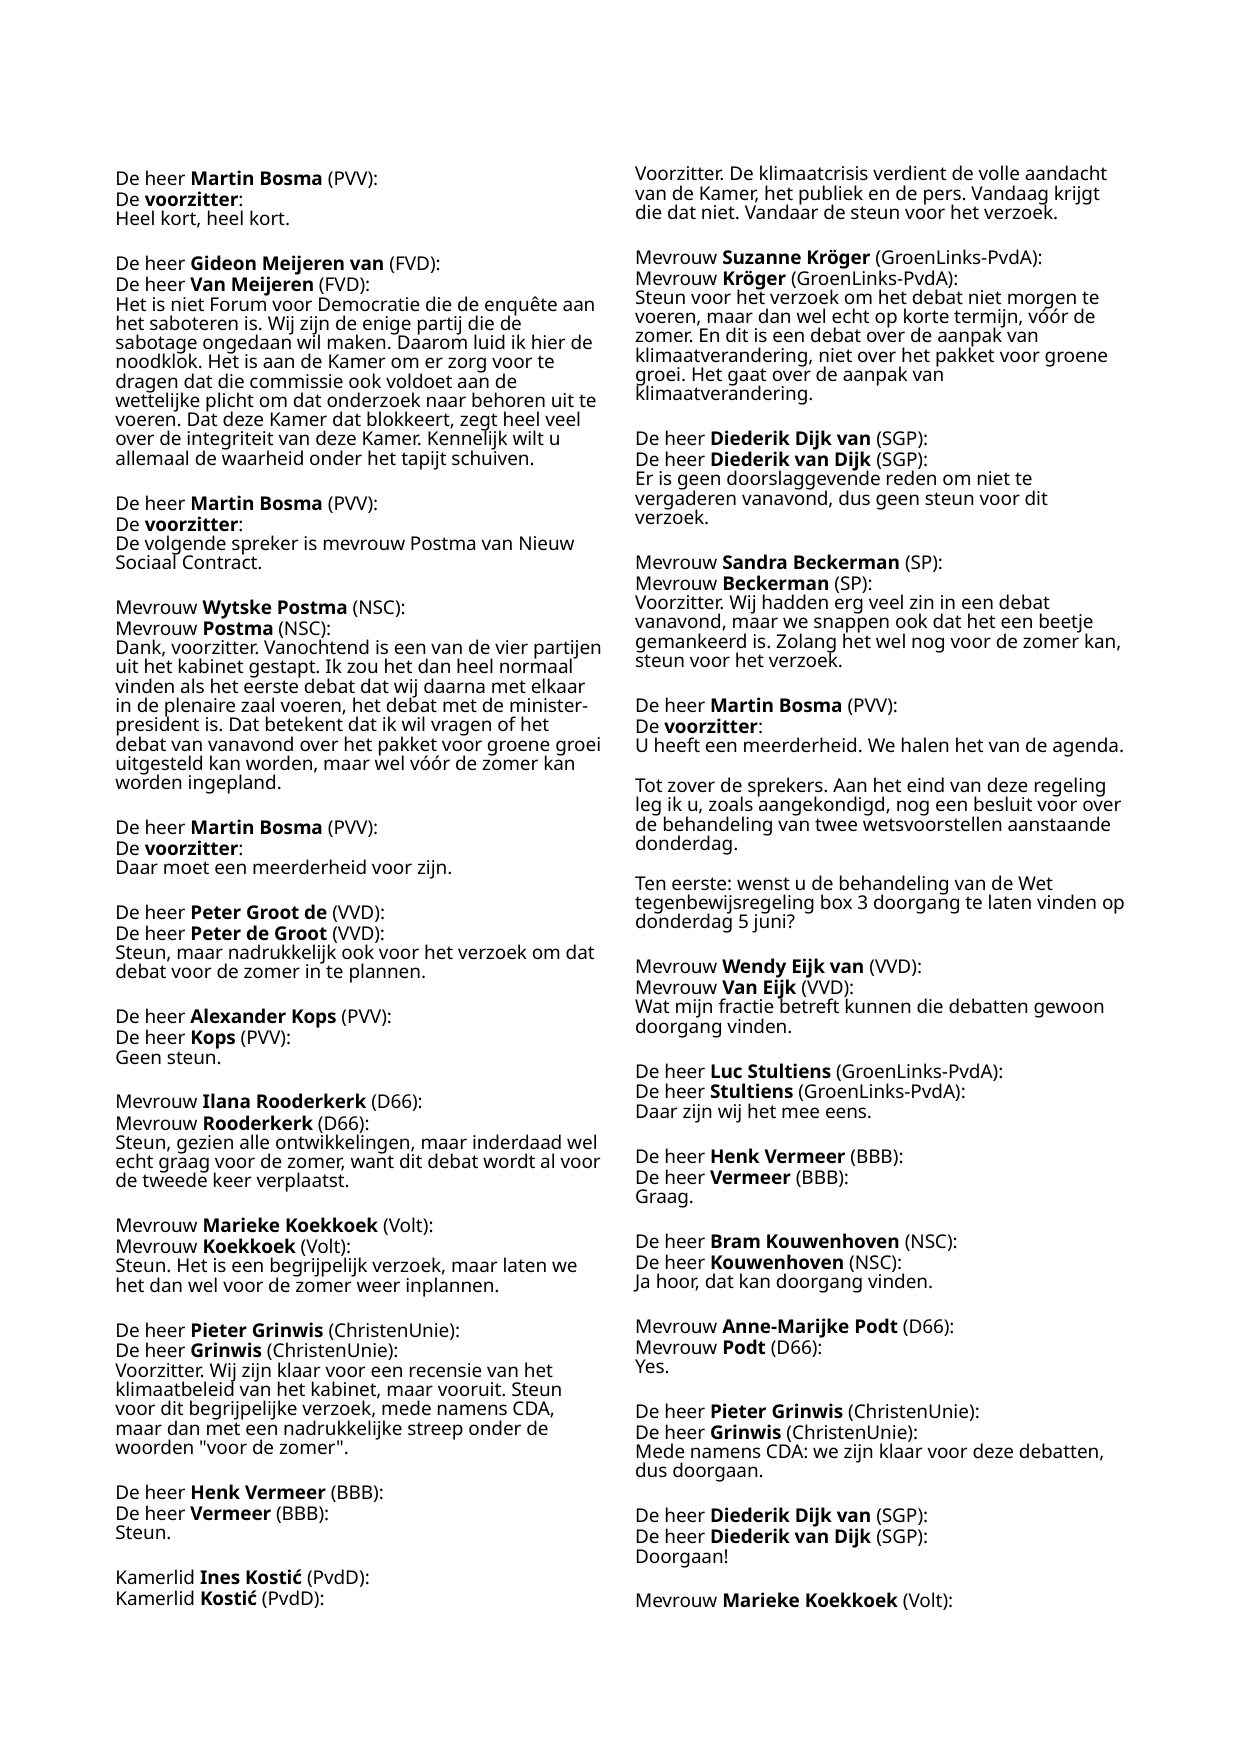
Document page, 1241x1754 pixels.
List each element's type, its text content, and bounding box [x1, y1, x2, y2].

text De heer Alexander Kops (PVV): [115, 1004, 605, 1029]
text De heer Peter de Groot (VVD): [115, 925, 605, 944]
text De heer Kouwenhoven (NSC): [635, 1254, 1125, 1273]
text Heel kort, heel kort. [115, 210, 605, 230]
text Mevrouw Koekkoek (Volt): [115, 1238, 605, 1257]
text Mevrouw Postma (NSC): [115, 620, 605, 639]
text Mevrouw Marieke Koekkoek (Volt): [635, 1588, 1125, 1613]
text De heer Luc Stultiens (GroenLinks-PvdA): [635, 1058, 1125, 1083]
text Geen steun. [115, 1049, 605, 1068]
text Steun, maar nadrukkelijk ook voor het verzoek om dat debat voor de zomer in te plannen. [115, 944, 605, 983]
text Tot zover de sprekers. Aan het eind van deze regeling leg ik u, zoals aangekondigd, nog een besluit voor over de behandeling van twee wetsvoorstellen aanstaande donderdag. [635, 777, 1125, 854]
text Daar moet een meerderheid voor zijn. [115, 859, 605, 878]
text Graag. [635, 1188, 1125, 1207]
text De heer Diederik van Dijk (SGP): [635, 451, 1125, 470]
text Mevrouw Podt (D66): [635, 1339, 1125, 1358]
text De heer Martin Bosma (PVV): [115, 490, 605, 516]
text Mede namens CDA: we zijn klaar voor deze debatten, dus doorgaan. [635, 1443, 1125, 1482]
text Daar zijn wij het mee eens. [635, 1103, 1125, 1122]
text De heer Kops (PVV): [115, 1029, 605, 1049]
text Dank, voorzitter. Vanochtend is een van de vier partijen uit het kabinet gestapt. Ik zou het dan heel normaal vinden als het eerste debat dat wij daarna met elkaar in de plenaire zaal voeren, het debat met de minister-president is. Dat betekent dat ik wil vragen of het debat van vanavond over het pakket voor groene groei uitgesteld kan worden, maar wel vóór de zomer kan worden ingepland. [115, 639, 605, 793]
text De heer Pieter Grinwis (ChristenUnie): [635, 1398, 1125, 1424]
text Het is niet Forum voor Democratie die de enquête aan het saboteren is. Wij zijn de enige partij die de sabotage ongedaan wil maken. Daarom luid ik hier de noodklok. Het is aan de Kamer om er zorg voor te dragen dat die commissie ook voldoet aan de wettelijke plicht om dat onderzoek naar behoren uit te voeren. Dat deze Kamer dat blokkeert, zegt heel veel over de integriteit van deze Kamer. Kennelijk wilt u allemaal de waarheid onder het tapijt schuiven. [115, 296, 605, 469]
text De heer Diederik Dijk van (SGP): [635, 425, 1125, 451]
text De heer Diederik van Dijk (SGP): [635, 1528, 1125, 1548]
text Wat mijn fractie betreft kunnen die debatten gewoon doorgang vinden. [635, 998, 1125, 1037]
text De heer Martin Bosma (PVV): [115, 165, 605, 191]
text De voorzitter: [115, 516, 605, 535]
text De heer Pieter Grinwis (ChristenUnie): [115, 1317, 605, 1342]
text Mevrouw Sandra Beckerman (SP): [635, 549, 1125, 575]
text Mevrouw Ilana Rooderkerk (D66): [115, 1089, 605, 1114]
text De heer Henk Vermeer (BBB): [115, 1479, 605, 1505]
text De heer Grinwis (ChristenUnie): [635, 1424, 1125, 1443]
text De heer Van Meijeren (FVD): [115, 276, 605, 296]
text De heer Vermeer (BBB): [115, 1505, 605, 1524]
text De heer Bram Kouwenhoven (NSC): [635, 1228, 1125, 1254]
text Voorzitter. Wij zijn klaar voor een recensie van het klimaatbeleid van het kabinet, maar vooruit. Steun voor dit begrijpelijke verzoek, mede namens CDA, maar dan met een nadrukkelijke streep onder de woorden "voor de zomer". [115, 1362, 605, 1458]
text Mevrouw Van Eijk (VVD): [635, 979, 1125, 998]
text Steun. [115, 1524, 605, 1543]
text Voorzitter. De klimaatcrisis verdient de volle aandacht van de Kamer, het publiek en de pers. Vandaag krijgt die dat niet. Vandaar de steun voor het verzoek. [635, 165, 1125, 223]
text De heer Martin Bosma (PVV): [115, 814, 605, 840]
text Mevrouw Rooderkerk (D66): [115, 1114, 605, 1134]
text De volgende spreker is mevrouw Postma van Nieuw Sociaal Contract. [115, 535, 605, 573]
text Mevrouw Suzanne Kröger (GroenLinks-PvdA): [635, 244, 1125, 270]
text De heer Martin Bosma (PVV): [635, 692, 1125, 718]
text De voorzitter: [115, 840, 605, 859]
text Kamerlid Ines Kostić (PvdD): [115, 1564, 605, 1590]
text U heeft een meerderheid. We halen het van de agenda. [635, 737, 1125, 756]
text Mevrouw Wendy Eijk van (VVD): [635, 953, 1125, 979]
text Mevrouw Kröger (GroenLinks-PvdA): [635, 270, 1125, 289]
text Mevrouw Beckerman (SP): [635, 575, 1125, 594]
text De heer Stultiens (GroenLinks-PvdA): [635, 1083, 1125, 1103]
text Mevrouw Marieke Koekkoek (Volt): [115, 1212, 605, 1238]
text Mevrouw Wytske Postma (NSC): [115, 594, 605, 620]
text Steun, gezien alle ontwikkelingen, maar inderdaad wel echt graag voor de zomer, want dit debat wordt al voor de tweede keer verplaatst. [115, 1134, 605, 1192]
text Steun voor het verzoek om het debat niet morgen te voeren, maar dan wel echt op korte termijn, vóór de zomer. En dit is een debat over de aanpak van klimaatverandering, niet over het pakket voor groene groei. Het gaat over de aanpak van klimaatverandering. [635, 289, 1125, 404]
text Mevrouw Anne-Marijke Podt (D66): [635, 1313, 1125, 1339]
text Ja hoor, dat kan doorgang vinden. [635, 1273, 1125, 1292]
text Doorgaan! [635, 1548, 1125, 1567]
text De voorzitter: [115, 191, 605, 210]
text Ten eerste: wenst u de behandeling van de Wet tegenbewijsregeling box 3 doorgang te laten vinden op donderdag 5 juni? [635, 875, 1125, 933]
text Steun. Het is een begrijpelijk verzoek, maar laten we het dan wel voor de zomer weer inplannen. [115, 1257, 605, 1296]
text Yes. [635, 1358, 1125, 1377]
text De heer Grinwis (ChristenUnie): [115, 1342, 605, 1362]
text De heer Vermeer (BBB): [635, 1169, 1125, 1188]
text De heer Diederik Dijk van (SGP): [635, 1503, 1125, 1528]
text De heer Gideon Meijeren van (FVD): [115, 251, 605, 276]
text Voorzitter. Wij hadden erg veel zin in een debat vanavond, maar we snappen ook dat het een beetje gemankeerd is. Zolang het wel nog voor de zomer kan, steun voor het verzoek. [635, 594, 1125, 671]
text De heer Henk Vermeer (BBB): [635, 1143, 1125, 1169]
text Er is geen doorslaggevende reden om niet te vergaderen vanavond, dus geen steun voor dit verzoek. [635, 470, 1125, 528]
text De voorzitter: [635, 718, 1125, 737]
text De heer Peter Groot de (VVD): [115, 899, 605, 925]
text Kamerlid Kostić (PvdD): [115, 1590, 605, 1609]
